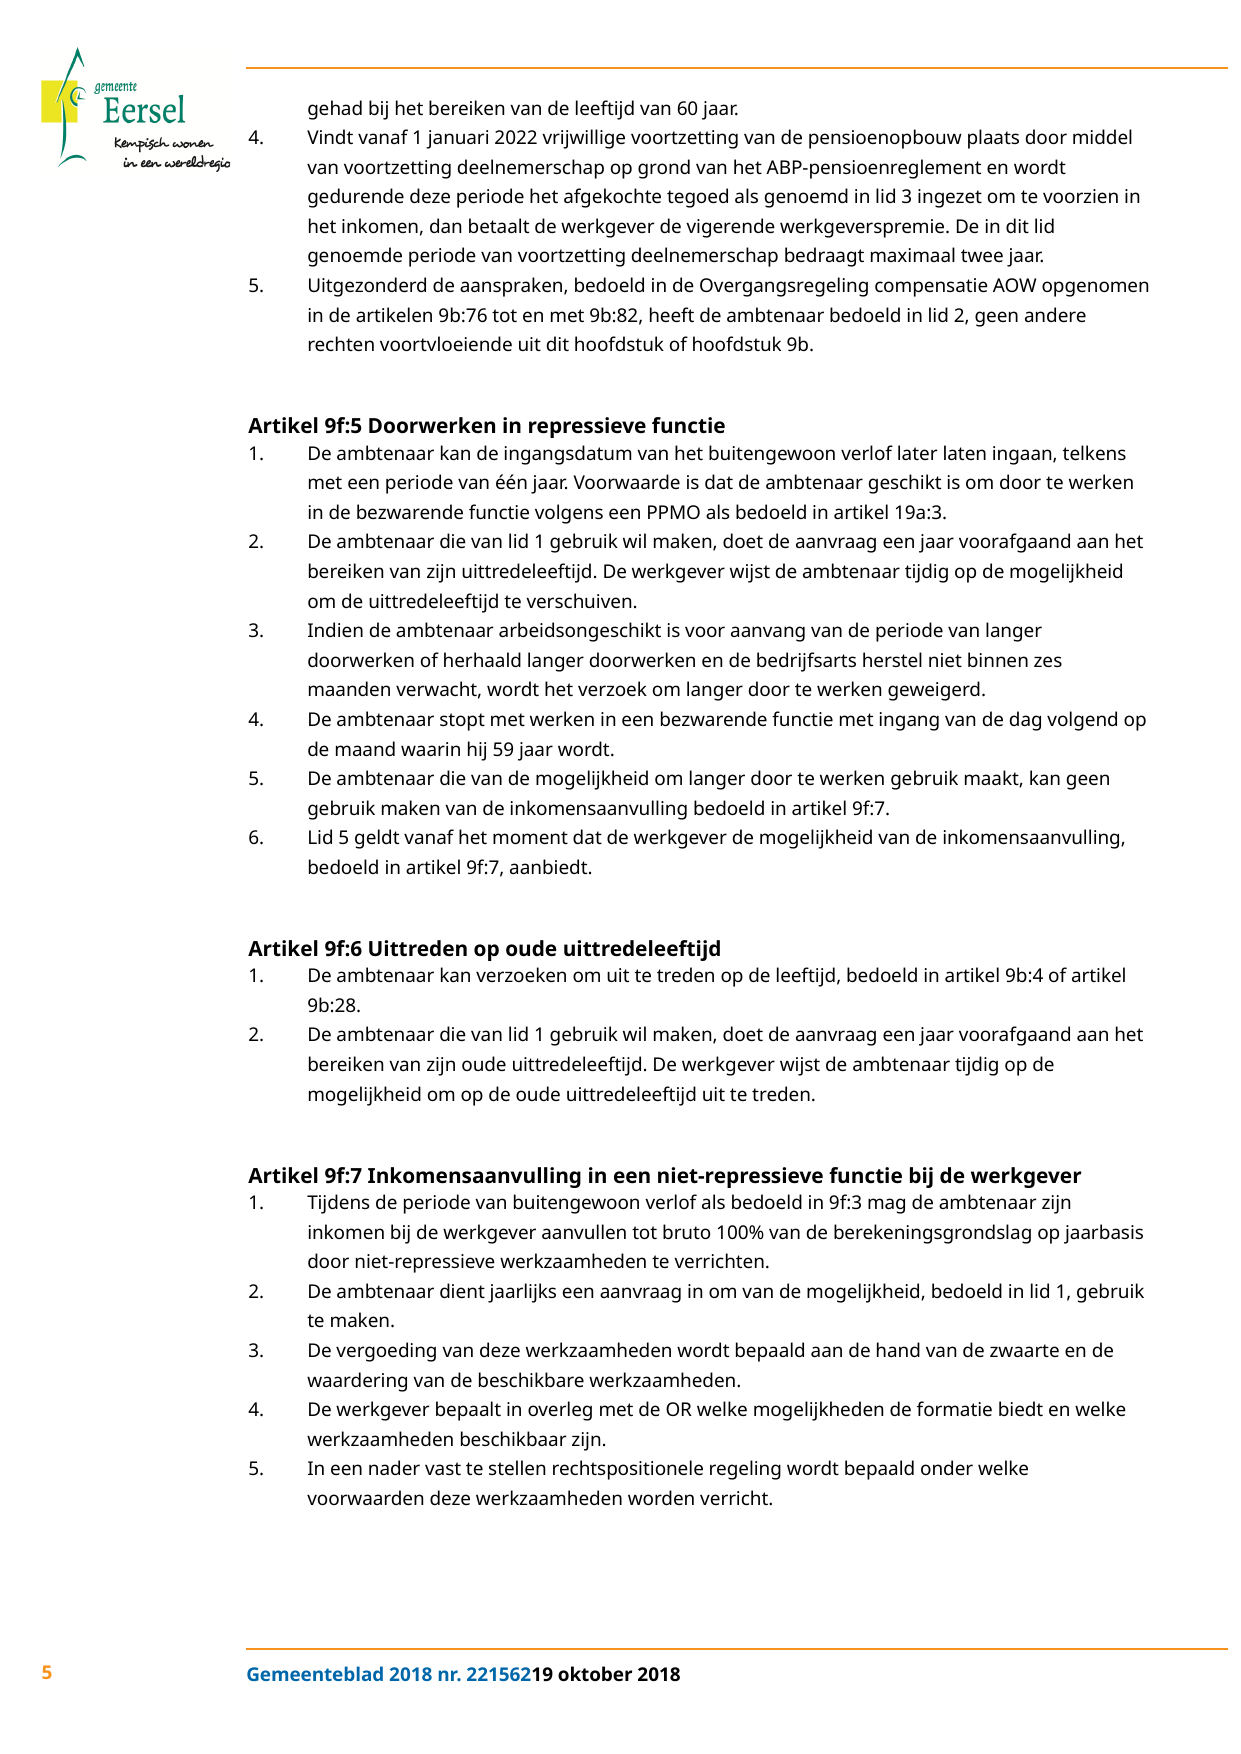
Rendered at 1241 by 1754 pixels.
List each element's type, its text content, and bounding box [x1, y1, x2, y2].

list Vindt vanaf 1 januari 2022 vrijwillige voortzetting van de pensioenopbouw plaats door middel van voortzetting deelnemerschap op grond van het ABP-pensioenreglement en wordt gedurende deze periode het afgekochte tegoed als genoemd in lid 3 ingezet om te voorzien in het inkomen, dan betaalt de werkgever de vigerende werkgeverspremie. De in dit lid genoemde periode van voortzetting deelnemerschap bedraagt maximaal twee jaar. [248, 124, 1152, 268]
list Lid 5 geldt vanaf het moment dat de werkgever de mogelijkheid van de inkomensaanvulling, bedoeld in artikel 9f:7, aanbiedt. [248, 824, 1152, 880]
picture [41, 47, 231, 172]
list De ambtenaar kan verzoeken om uit te treden op de leeftijd, bedoeld in artikel 9b:4 of artikel 9b:28. [248, 962, 1152, 1018]
list De ambtenaar die van de mogelijkheid om langer door te werken gebruik maakt, kan geen gebruik maken van de inkomensaanvulling bedoeld in artikel 9f:7. [248, 765, 1152, 821]
list In een nader vast te stellen rechtspositionele regeling wordt bepaald onder welke voorwaarden deze werkzaamheden worden verricht. [248, 1456, 1152, 1511]
list De vergoeding van deze werkzaamheden wordt bepaald aan de hand van de zwaarte en de waardering van de beschikbare werkzaamheden. [248, 1337, 1152, 1392]
list De ambtenaar kan de ingangsdatum van het buitengewoon verlof later laten ingaan, telkens met een periode van één jaar. Voorwaarde is dat de ambtenaar geschikt is om door te werken in de bezwarende functie volgens een PPMO als bedoeld in artikel 19a:3. [248, 440, 1152, 525]
text Artikel 9f:5 Doorwerken in repressieve functie [248, 411, 1152, 440]
list De ambtenaar dient jaarlijks een aanvraag in om van de mogelijkheid, bedoeld in lid 1, gebruik te maken. [248, 1278, 1152, 1333]
list Uitgezonderd de aanspraken, bedoeld in de Overgangsregeling compensatie AOW opgenomen in de artikelen 9b:76 tot en met 9b:82, heeft de ambtenaar bedoeld in lid 2, geen andere rechten voortvloeiende uit dit hoofdstuk of hoofdstuk 9b. [248, 272, 1152, 357]
list De ambtenaar stopt met werken in een bezwarende functie met ingang van de dag volgend op de maand waarin hij 59 jaar wordt. [248, 706, 1152, 761]
list gehad bij het bereiken van de leeftijd van 60 jaar. [248, 95, 1152, 121]
list De werkgever bepaalt in overleg met de OR welke mogelijkheden de formatie biedt en welke werkzaamheden beschikbaar zijn. [248, 1396, 1152, 1452]
list De ambtenaar die van lid 1 gebruik wil maken, doet de aanvraag een jaar voorafgaand aan het bereiken van zijn oude uittredeleeftijd. De werkgever wijst de ambtenaar tijdig op de mogelijkheid om op de oude uittredeleeftijd uit te treden. [248, 1022, 1152, 1107]
list De ambtenaar die van lid 1 gebruik wil maken, doet de aanvraag een jaar voorafgaand aan het bereiken van zijn uittredeleeftijd. De werkgever wijst de ambtenaar tijdig op de mogelijkheid om de uittredeleeftijd te verschuiven. [248, 529, 1152, 613]
text Artikel 9f:6 Uittreden op oude uittredeleeftijd [248, 934, 1152, 962]
text Artikel 9f:7 Inkomensaanvulling in een niet-repressieve functie bij de werkgever [248, 1161, 1152, 1189]
list Tijdens de periode van buitengewoon verlof als bedoeld in 9f:3 mag de ambtenaar zijn inkomen bij de werkgever aanvullen tot bruto 100% van de berekeningsgrondslag op jaarbasis door niet-repressieve werkzaamheden te verrichten. [248, 1189, 1152, 1274]
list Indien de ambtenaar arbeidsongeschikt is voor aanvang van de periode van langer doorwerken of herhaald langer doorwerken en de bedrijfsarts herstel niet binnen zes maanden verwacht, wordt het verzoek om langer door te werken geweigerd. [248, 617, 1152, 702]
